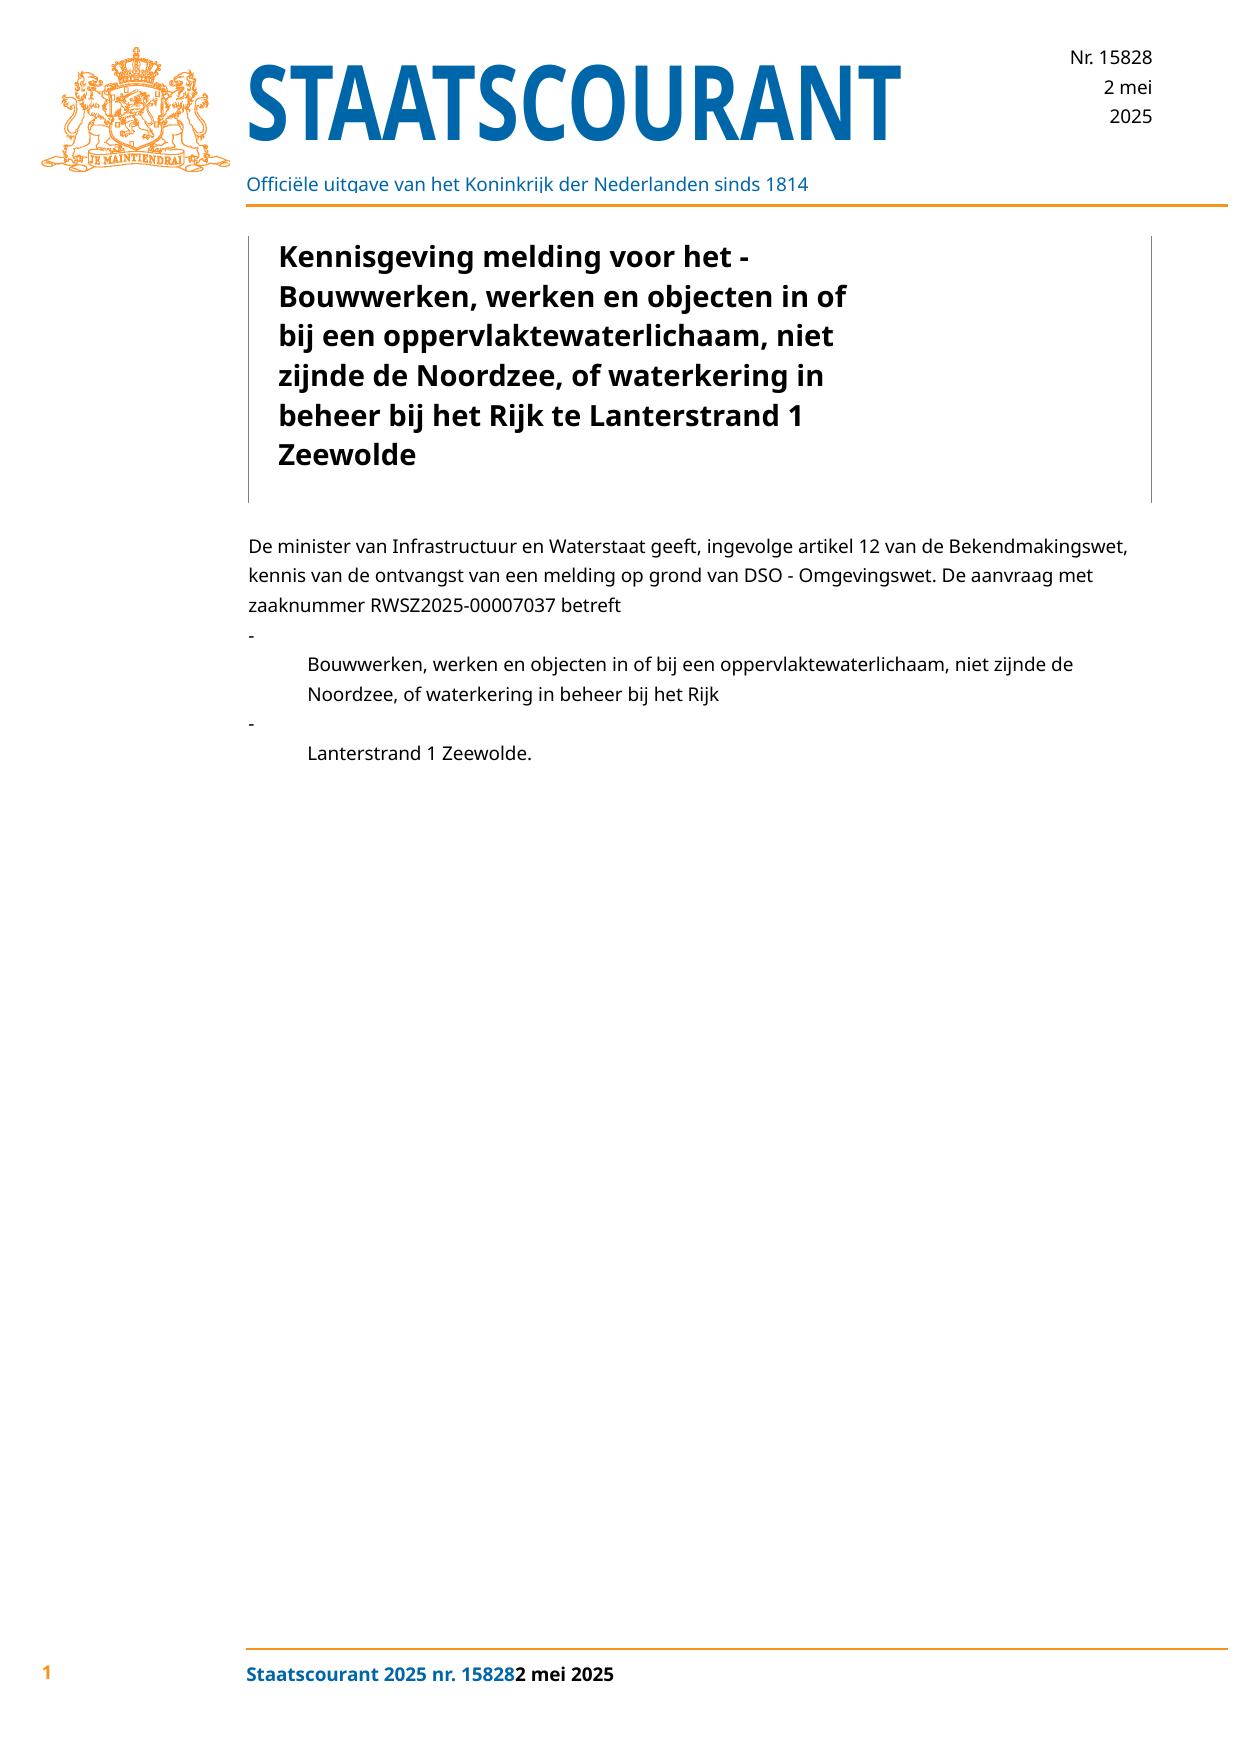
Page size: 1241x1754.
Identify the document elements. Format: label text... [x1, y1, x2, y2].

table_header [850, 236, 912, 413]
text De minister van Infrastructuur en Waterstaat geeft, ingevolge artikel 12 van de Bekendmakingswet, kennis van de ontvangst van een melding op grond van DSO - Omgevingswet. De aanvraag met zaaknummer RWSZ2025-00007037 betreft [248, 533, 1152, 618]
list Bouwwerken, werken en objecten in of bij een oppervlaktewaterlichaam, niet zijnde de Noordzee, of waterkering in beheer bij het Rijk [248, 651, 1152, 707]
list Lanterstrand 1 Zeewolde. [248, 740, 1152, 766]
table_header Kennisgeving melding voor het -Bouwwerken, werken en objecten in of bij een oppervlaktewaterlichaam, niet zijnde de Noordzee, of waterkering in beheer bij het Rijk te Lanterstrand 1 Zeewolde [249, 236, 850, 503]
table_header [1090, 236, 1151, 413]
picture [41, 47, 231, 172]
picture [912, 236, 1090, 414]
table_header [850, 414, 1151, 503]
